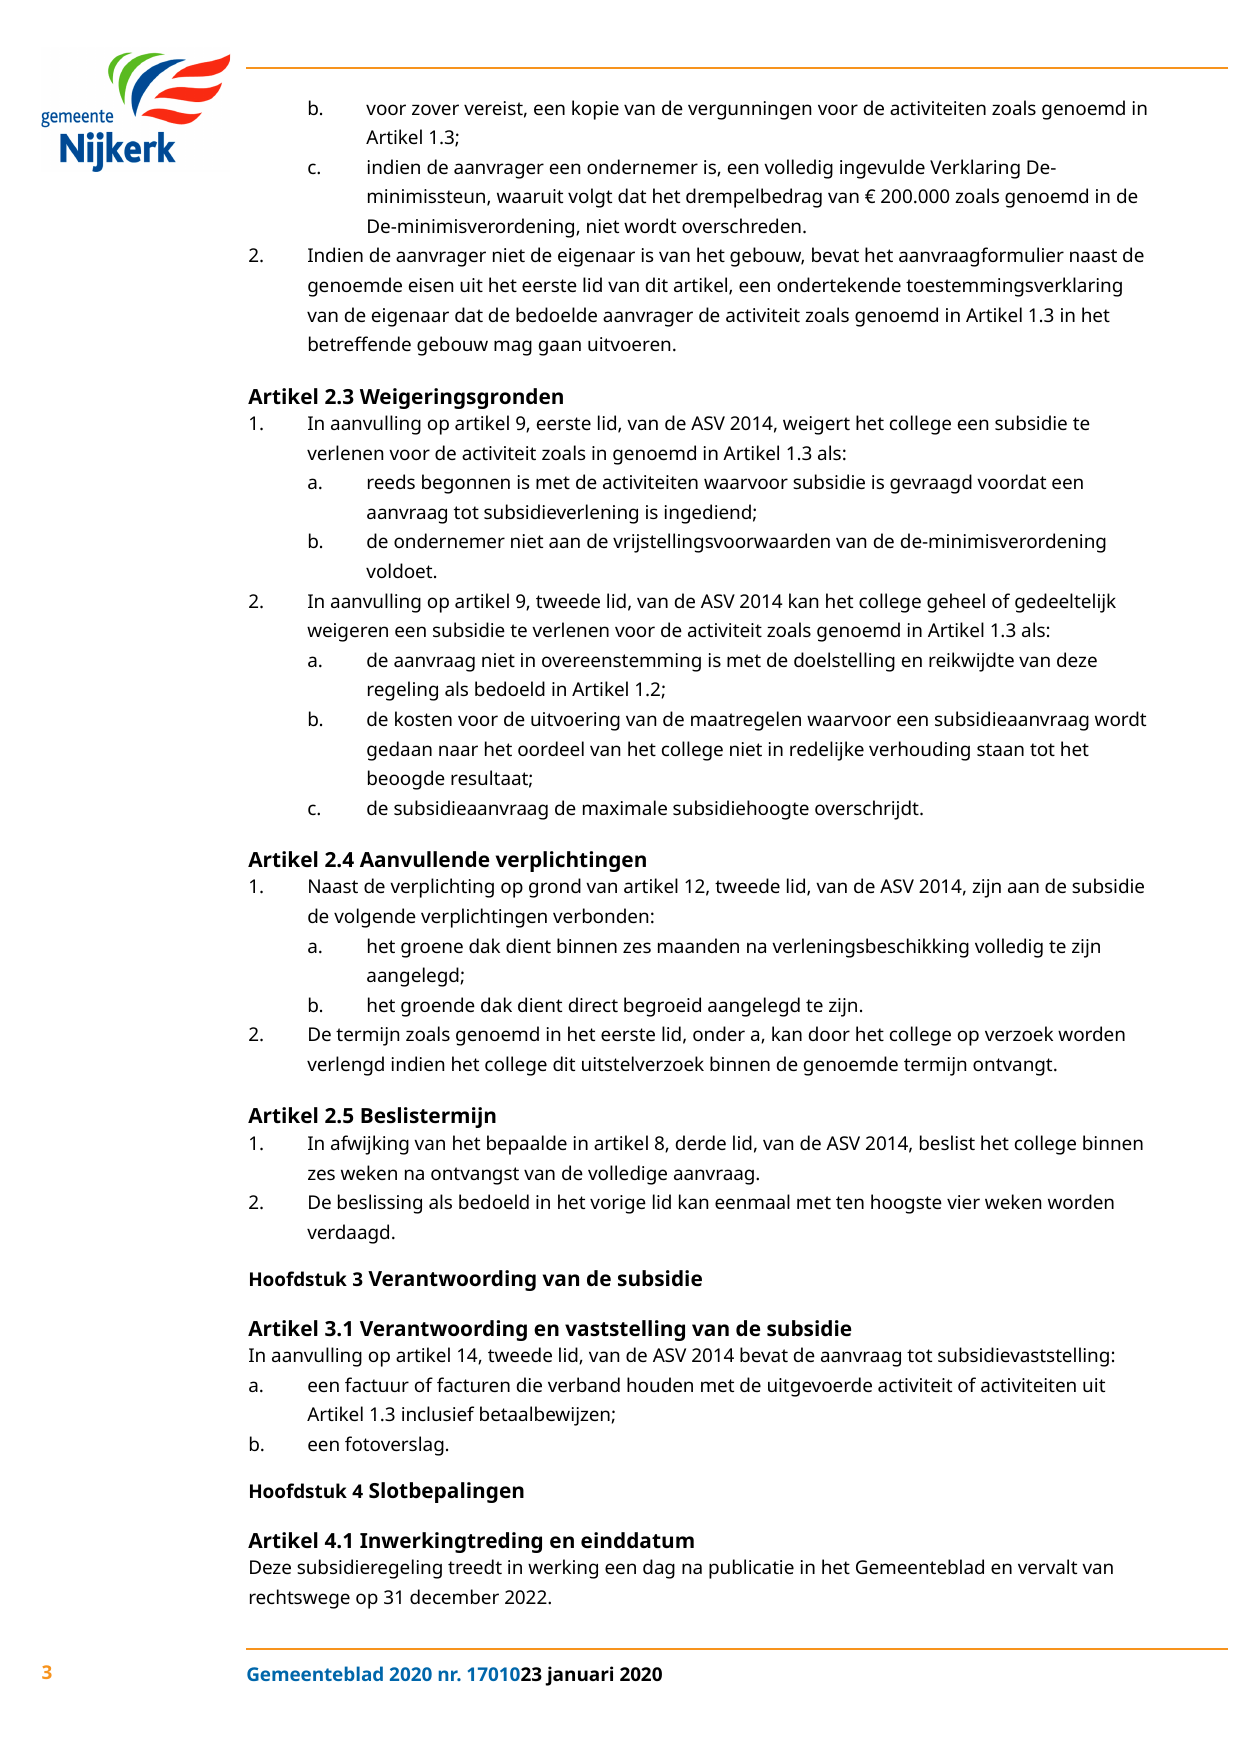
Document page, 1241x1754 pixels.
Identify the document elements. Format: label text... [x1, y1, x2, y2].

text Deze subsidieregeling treedt in werking een dag na publicatie in het Gemeenteblad en vervalt van rechtswege op 31 december 2022. [248, 1554, 1152, 1609]
list de aanvraag niet in overeenstemming is met de doelstelling en reikwijdte van deze regeling als bedoeld in Artikel 1.2; [307, 647, 1152, 702]
list De beslissing als bedoeld in het vorige lid kan eenmaal met ten hoogste vier weken worden verdaagd. [248, 1189, 1152, 1244]
list reeds begonnen is met de activiteiten waarvoor subsidie is gevraagd voordat een aanvraag tot subsidieverlening is ingediend; [307, 469, 1152, 525]
list de subsidieaanvraag de maximale subsidiehoogte overschrijdt. [307, 795, 1152, 821]
text In aanvulling op artikel 14, tweede lid, van de ASV 2014 bevat de aanvraag tot subsidievaststelling: [248, 1342, 1152, 1368]
list In aanvulling op artikel 9, tweede lid, van de ASV 2014 kan het college geheel of gedeeltelijk weigeren een subsidie te verlenen voor de activiteit zoals genoemd in Artikel 1.3 als: [248, 588, 1152, 643]
list een fotoverslag. [248, 1431, 1152, 1457]
list voor zover vereist, een kopie van de vergunningen voor de activiteiten zoals genoemd in Artikel 1.3; [307, 95, 1152, 150]
list De termijn zoals genoemd in het eerste lid, onder a, kan door het college op verzoek worden verlengd indien het college dit uitstelverzoek binnen de genoemde termijn ontvangt. [248, 1022, 1152, 1077]
text Artikel 2.5 Beslistermijn [248, 1102, 1152, 1130]
list een factuur of facturen die verband houden met de uitgevoerde activiteit of activiteiten uit Artikel 1.3 inclusief betaalbewijzen; [248, 1372, 1152, 1427]
list In afwijking van het bepaalde in artikel 8, derde lid, van de ASV 2014, beslist het college binnen zes weken na ontvangst van de volledige aanvraag. [248, 1130, 1152, 1185]
text Artikel 3.1 Verantwoording en vaststelling van de subsidie [248, 1314, 1152, 1342]
text Artikel 4.1 Inwerkingtreding en einddatum [248, 1526, 1152, 1554]
list In aanvulling op artikel 9, eerste lid, van de ASV 2014, weigert het college een subsidie te verlenen voor de activiteit zoals in genoemd in Artikel 1.3 als: [248, 410, 1152, 466]
text Artikel 2.4 Aanvullende verplichtingen [248, 845, 1152, 874]
text Hoofdstuk 4 Slotbepalingen [248, 1477, 1152, 1505]
list de ondernemer niet aan de vrijstellingsvoorwaarden van de de-minimisverordening voldoet. [307, 529, 1152, 584]
list de kosten voor de uitvoering van de maatregelen waarvoor een subsidieaanvraag wordt gedaan naar het oordeel van het college niet in redelijke verhouding staan tot het beoogde resultaat; [307, 706, 1152, 791]
list Indien de aanvrager niet de eigenaar is van het gebouw, bevat het aanvraagformulier naast de genoemde eisen uit het eerste lid van dit artikel, een ondertekende toestemmingsverklaring van de eigenaar dat de bedoelde aanvrager de activiteit zoals genoemd in Artikel 1.3 in het betreffende gebouw mag gaan uitvoeren. [248, 243, 1152, 357]
list Naast de verplichting op grond van artikel 12, tweede lid, van de ASV 2014, zijn aan de subsidie de volgende verplichtingen verbonden: [248, 874, 1152, 929]
list het groende dak dient direct begroeid aangelegd te zijn. [307, 992, 1152, 1018]
text Artikel 2.3 Weigeringsgronden [248, 382, 1152, 410]
list het groene dak dient binnen zes maanden na verleningsbeschikking volledig te zijn aangelegd; [307, 933, 1152, 988]
text Hoofdstuk 3 Verantwoording van de subsidie [248, 1264, 1152, 1293]
list indien de aanvrager een ondernemer is, een volledig ingevulde Verklaring De-minimissteun, waaruit volgt dat het drempelbedrag van € 200.000 zoals genoemd in de De-minimisverordening, niet wordt overschreden. [307, 154, 1152, 239]
picture [41, 47, 231, 172]
